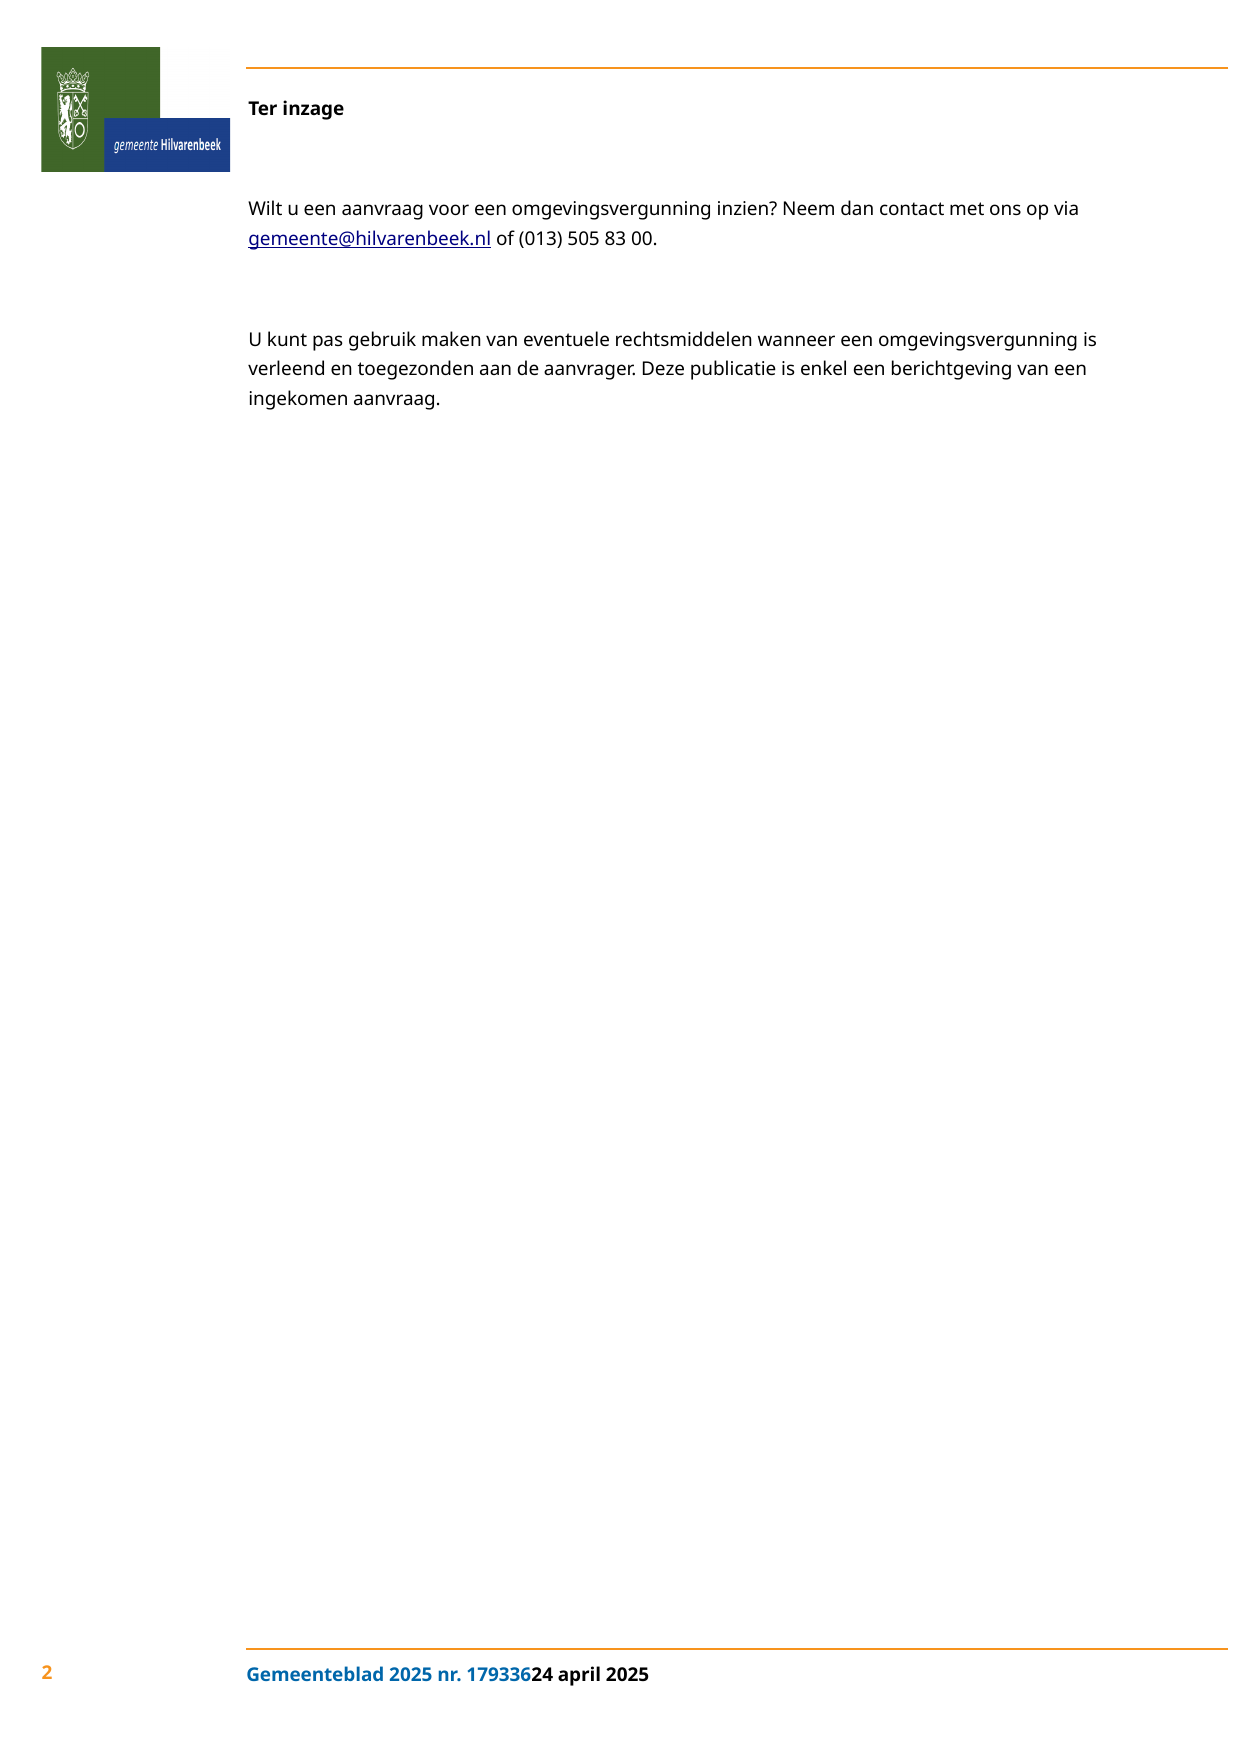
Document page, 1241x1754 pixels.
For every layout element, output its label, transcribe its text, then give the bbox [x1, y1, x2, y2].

picture [41, 47, 231, 172]
text Ter inzage [248, 95, 1152, 121]
text Wilt u een aanvraag voor een omgevingsvergunning inzien? Neem dan contact met ons op via gemeente@hilvarenbeek.nl of (013) 505 83 00. [248, 196, 1152, 251]
text U kunt pas gebruik maken van eventuele rechtsmiddelen wanneer een omgevingsvergunning is verleend en toegezonden aan de aanvrager. Deze publicatie is enkel een berichtgeving van een ingekomen aanvraag. [248, 326, 1152, 411]
